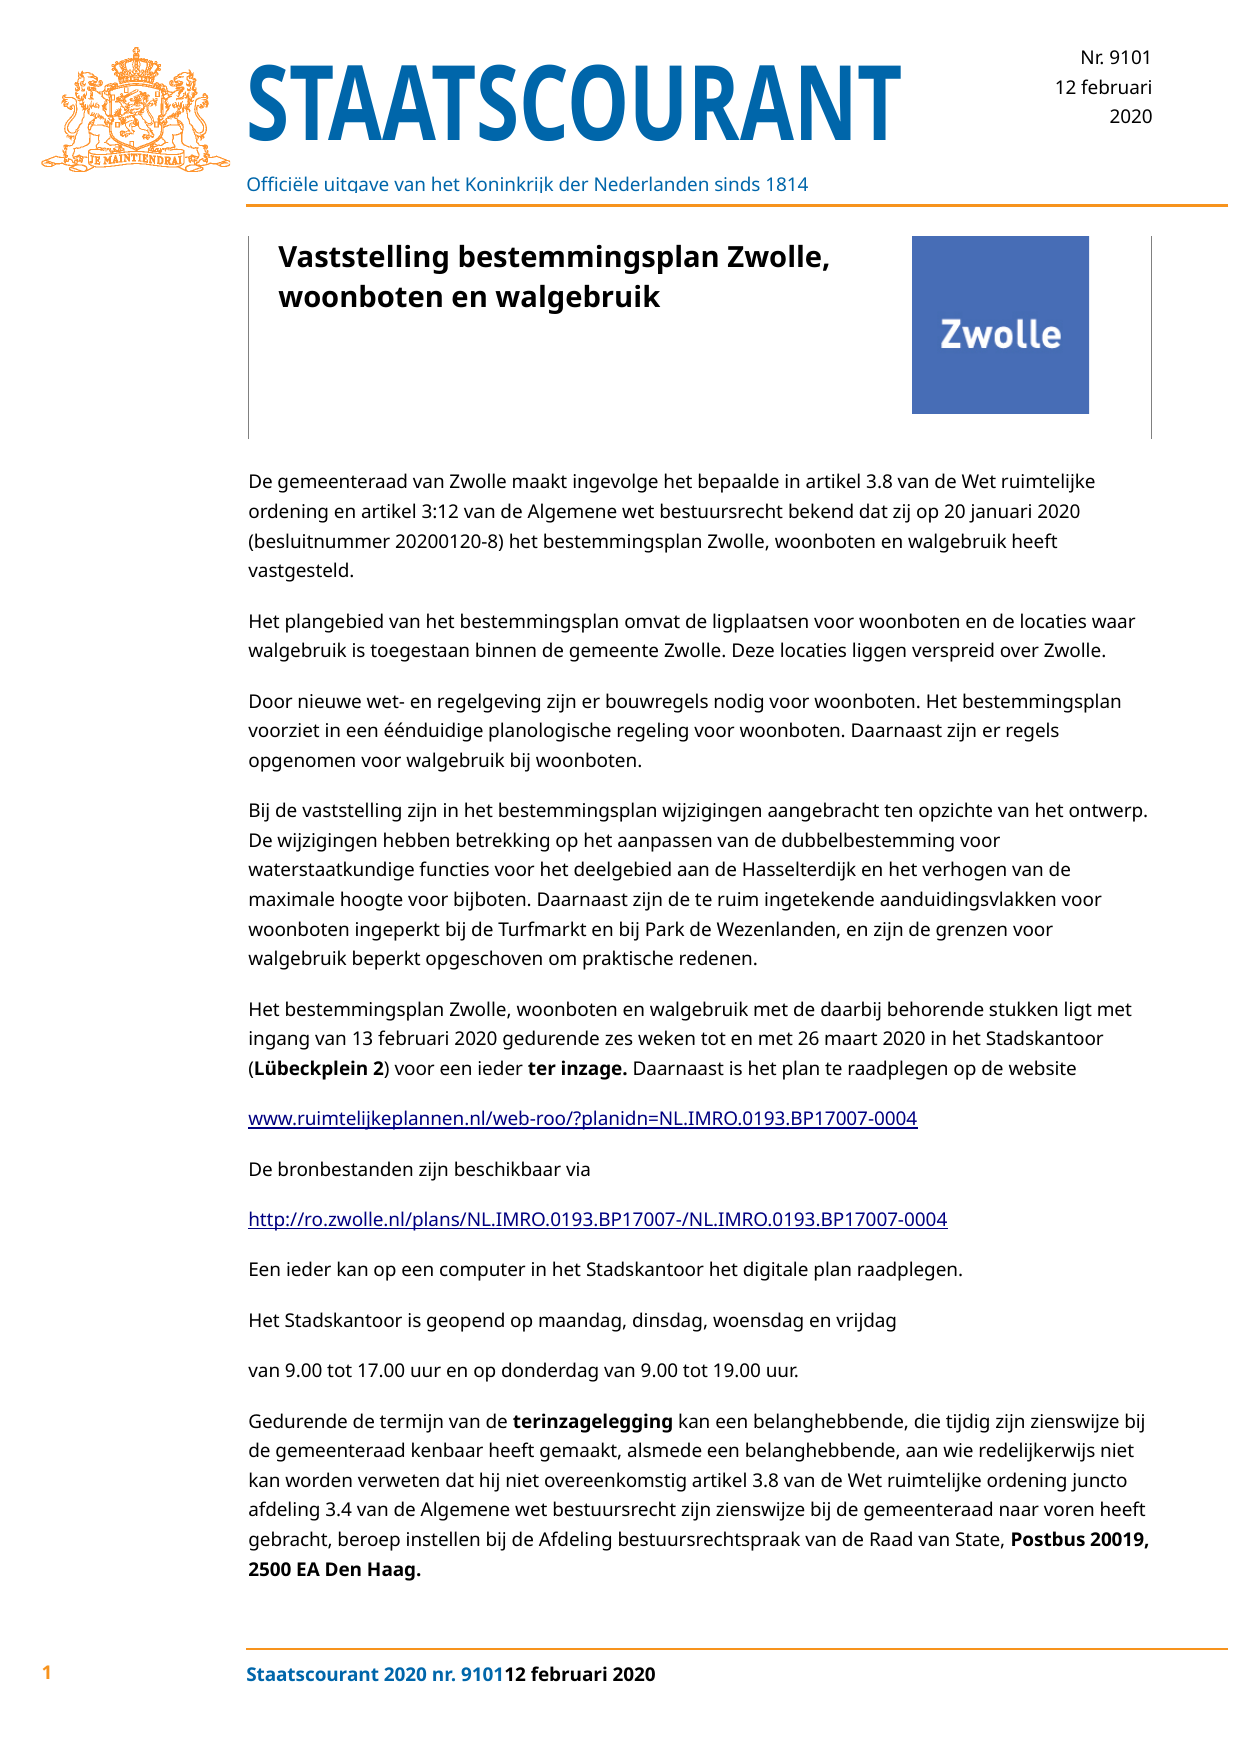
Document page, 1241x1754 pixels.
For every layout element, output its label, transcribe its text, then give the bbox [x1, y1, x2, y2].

text Gedurende de termijn van de terinzagelegging kan een belanghebbende, die tijdig zijn zienswijze bij de gemeenteraad kenbaar heeft gemaakt, alsmede een belanghebbende, aan wie redelijkerwijs niet kan worden verweten dat hij niet overeenkomstig artikel 3.8 van de Wet ruimtelijke ordening juncto afdeling 3.4 van de Algemene wet bestuursrecht zijn zienswijze bij de gemeenteraad naar voren heeft gebracht, beroep instellen bij de Afdeling bestuursrechtspraak van de Raad van State, Postbus 20019, 2500 EA Den Haag. [248, 1408, 1152, 1581]
picture [912, 236, 1090, 414]
table_header [1090, 236, 1151, 413]
text Het bestemmingsplan Zwolle, woonboten en walgebruik met de daarbij behorende stukken ligt met ingang van 13 februari 2020 gedurende zes weken tot en met 26 maart 2020 in het Stadskantoor (Lübeckplein 2) voor een ieder ter inzage. Daarnaast is het plan te raadplegen op de website [248, 996, 1152, 1081]
picture [41, 47, 231, 172]
text Bij de vaststelling zijn in het bestemmingsplan wijzigingen aangebracht ten opzichte van het ontwerp. De wijzigingen hebben betrekking op het aanpassen van de dubbelbestemming voor waterstaatkundige functies voor het deelgebied aan de Hasselterdijk en het verhogen van de maximale hoogte voor bijboten. Daarnaast zijn de te ruim ingetekende aanduidingsvlakken voor woonboten ingeperkt bij de Turfmarkt en bij Park de Wezenlanden, en zijn de grenzen voor walgebruik beperkt opgeschoven om praktische redenen. [248, 797, 1152, 971]
text Door nieuwe wet- en regelgeving zijn er bouwregels nodig voor woonboten. Het bestemmingsplan voorziet in een éénduidige planologische regeling voor woonboten. Daarnaast zijn er regels opgenomen voor walgebruik bij woonboten. [248, 688, 1152, 773]
text De gemeenteraad van Zwolle maakt ingevolge het bepaalde in artikel 3.8 van de Wet ruimtelijke ordening en artikel 3:12 van de Algemene wet bestuursrecht bekend dat zij op 20 januari 2020 (besluitnummer 20200120-8) het bestemmingsplan Zwolle, woonboten en walgebruik heeft vastgesteld. [248, 469, 1152, 583]
text www.ruimtelijkeplannen.nl/web-roo/?planidn=NL.IMRO.0193.BP17007-0004 [248, 1105, 1152, 1131]
table_header [850, 236, 912, 413]
text Een ieder kan op een computer in het Stadskantoor het digitale plan raadplegen. [248, 1257, 1152, 1282]
text van 9.00 tot 17.00 uur en op donderdag van 9.00 tot 19.00 uur. [248, 1357, 1152, 1383]
table_header [850, 414, 1151, 439]
text Het Stadskantoor is geopend op maandag, dinsdag, woensdag en vrijdag [248, 1307, 1152, 1333]
table_header Vaststelling bestemmingsplan Zwolle, woonboten en walgebruik [249, 236, 850, 439]
text De bronbestanden zijn beschikbaar via [248, 1156, 1152, 1181]
text http://ro.zwolle.nl/plans/NL.IMRO.0193.BP17007-/NL.IMRO.0193.BP17007-0004 [248, 1206, 1152, 1232]
text Het plangebied van het bestemmingsplan omvat de ligplaatsen voor woonboten en de locaties waar walgebruik is toegestaan binnen de gemeente Zwolle. Deze locaties liggen verspreid over Zwolle. [248, 608, 1152, 663]
